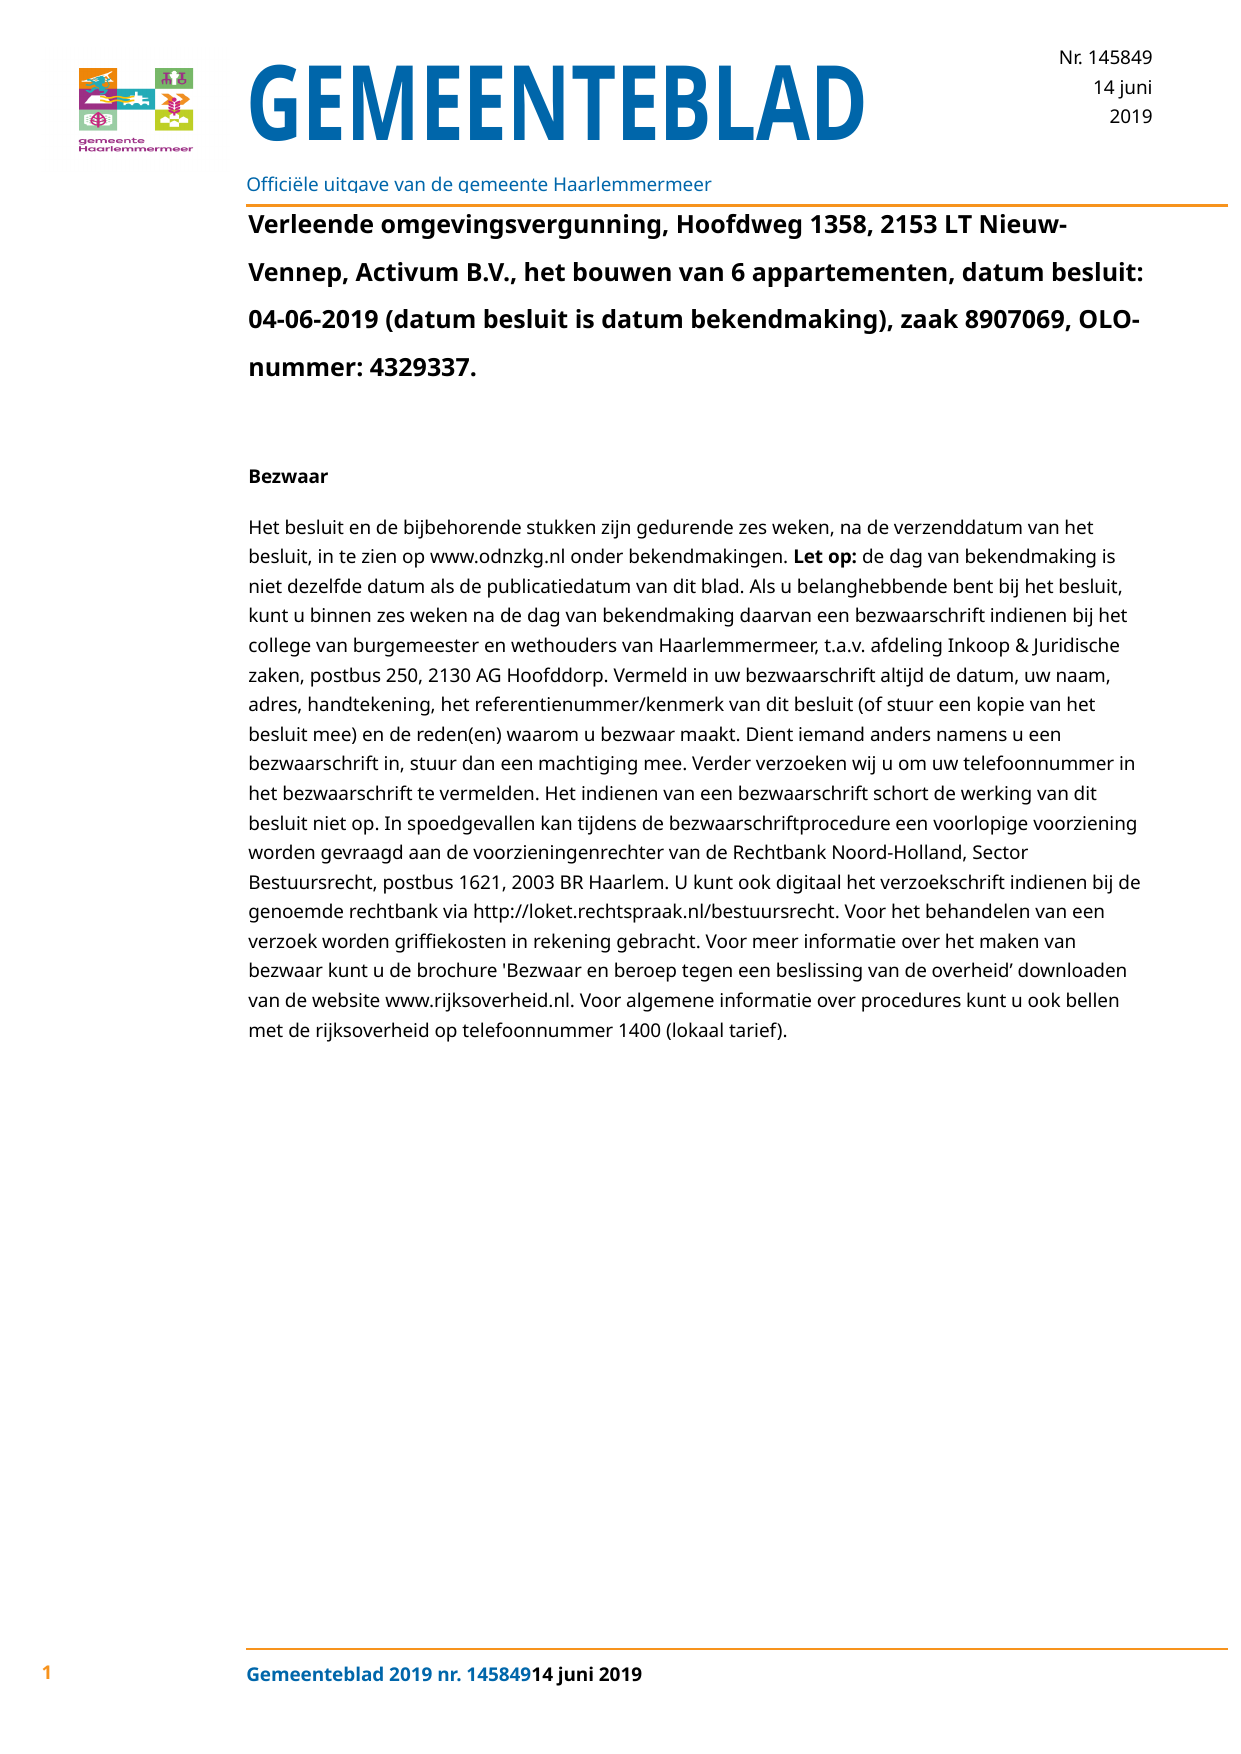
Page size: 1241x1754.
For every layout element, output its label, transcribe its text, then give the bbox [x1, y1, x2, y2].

text Het besluit en de bijbehorende stukken zijn gedurende zes weken, na de verzenddatum van het besluit, in te zien op www.odnzkg.nl onder bekendmakingen. Let op: de dag van bekendmaking is niet dezelfde datum als de publicatiedatum van dit blad. Als u belanghebbende bent bij het besluit, kunt u binnen zes weken na de dag van bekendmaking daarvan een bezwaarschrift indienen bij het college van burgemeester en wethouders van Haarlemmermeer, t.a.v. afdeling Inkoop & Juridische zaken, postbus 250, 2130 AG Hoofddorp. Vermeld in uw bezwaarschrift altijd de datum, uw naam, adres, handtekening, het referentienummer/kenmerk van dit besluit (of stuur een kopie van het besluit mee) en de reden(en) waarom u bezwaar maakt. Dient iemand anders namens u een bezwaarschrift in, stuur dan een machtiging mee. Verder verzoeken wij u om uw telefoonnummer in het bezwaarschrift te vermelden. Het indienen van een bezwaarschrift schort de werking van dit besluit niet op. In spoedgevallen kan tijdens de bezwaarschriftprocedure een voorlopige voorziening worden gevraagd aan de voorzieningenrechter van de Rechtbank Noord-Holland, Sector Bestuursrecht, postbus 1621, 2003 BR Haarlem. U kunt ook digitaal het verzoekschrift indienen bij de genoemde rechtbank via http://loket.rechtspraak.nl/bestuursrecht. Voor het behandelen van een verzoek worden griffiekosten in rekening gebracht. Voor meer informatie over het maken van bezwaar kunt u de brochure 'Bezwaar en beroep tegen een beslissing van de overheid’ downloaden van de website www.rijksoverheid.nl. Voor algemene informatie over procedures kunt u ook bellen met de rijksoverheid op telefoonnummer 1400 (lokaal tarief). [248, 514, 1152, 1043]
picture [41, 47, 231, 172]
text Bezwaar [248, 463, 1152, 489]
text Verleende omgevingsvergunning, Hoofdweg 1358, 2153 LT Nieuw-Vennep, Activum B.V., het bouwen van 6 appartementen, datum besluit: 04-06-2019 (datum besluit is datum bekendmaking), zaak 8907069, OLO-nummer: 4329337. [248, 207, 1152, 384]
